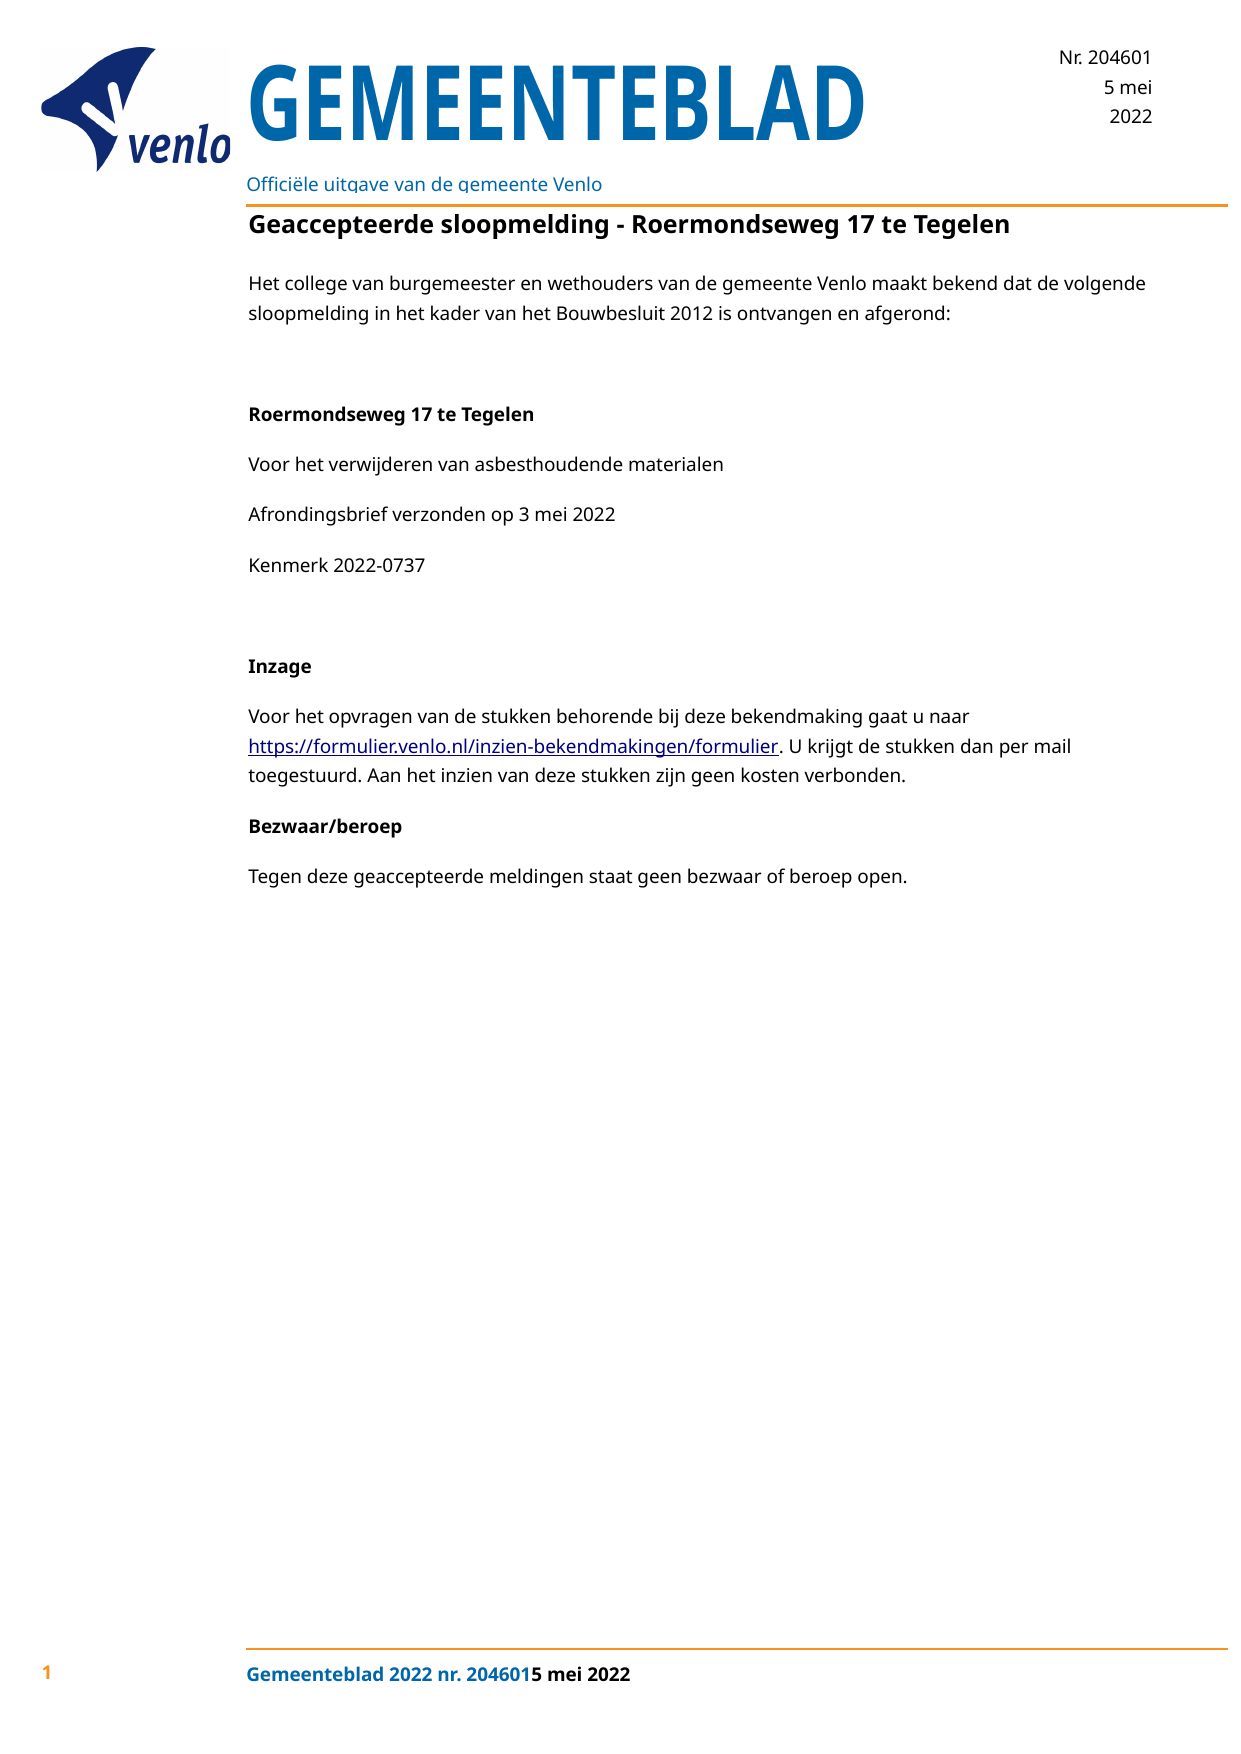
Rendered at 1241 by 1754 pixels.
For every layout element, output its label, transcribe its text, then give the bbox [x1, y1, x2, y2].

text Het college van burgemeester en wethouders van de gemeente Venlo maakt bekend dat de volgende sloopmelding in het kader van het Bouwbesluit 2012 is ontvangen en afgerond: [248, 270, 1152, 326]
text Kenmerk 2022-0737 [248, 552, 1152, 578]
text Tegen deze geaccepteerde meldingen staat geen bezwaar of beroep open. [248, 863, 1152, 889]
text Afrondingsbrief verzonden op 3 mei 2022 [248, 502, 1152, 527]
text Bezwaar/beroep [248, 813, 1152, 838]
picture [41, 47, 231, 172]
text Roermondseweg 17 te Tegelen [248, 401, 1152, 426]
text Inzage [248, 653, 1152, 678]
text Voor het verwijderen van asbesthoudende materialen [248, 451, 1152, 477]
text Geaccepteerde sloopmelding - Roermondseweg 17 te Tegelen [248, 207, 1152, 241]
text Voor het opvragen van de stukken behorende bij deze bekendmaking gaat u naar https://formulier.venlo.nl/inzien-bekendmakingen/formulier. U krijgt de stukken dan per mail toegestuurd. Aan het inzien van deze stukken zijn geen kosten verbonden. [248, 703, 1152, 788]
